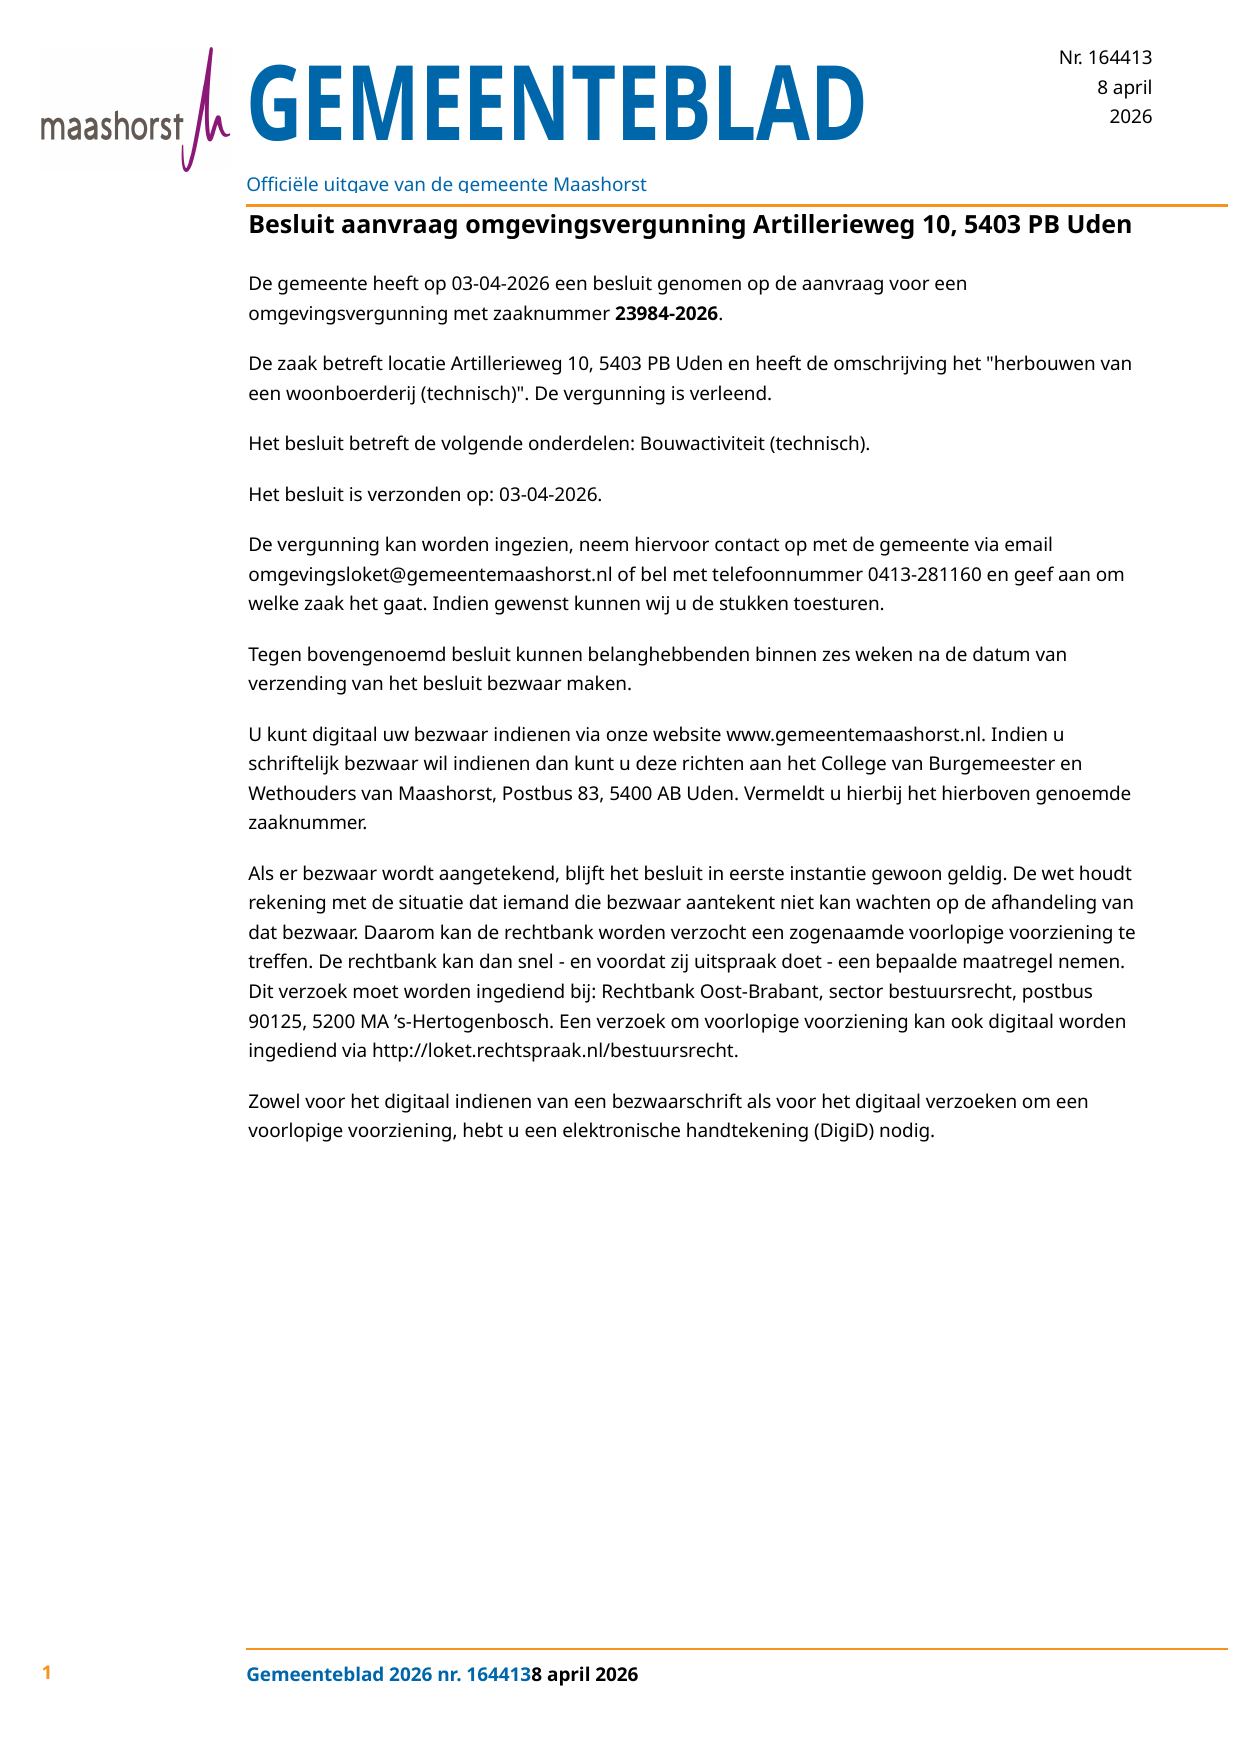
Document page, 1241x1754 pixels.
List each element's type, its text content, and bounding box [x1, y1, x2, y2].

text Besluit aanvraag omgevingsvergunning Artillerieweg 10, 5403 PB Uden [248, 207, 1152, 241]
text Het besluit is verzonden op: 03-04-2026. [248, 481, 1152, 506]
text U kunt digitaal uw bezwaar indienen via onze website www.gemeentemaashorst.nl. Indien u schriftelijk bezwaar wil indienen dan kunt u deze richten aan het College van Burgemeester en Wethouders van Maashorst, Postbus 83, 5400 AB Uden. Vermeldt u hierbij het hierboven genoemde zaaknummer. [248, 721, 1152, 835]
text Het besluit betreft de volgende onderdelen: Bouwactiviteit (technisch). [248, 430, 1152, 456]
text Zowel voor het digitaal indienen van een bezwaarschrift als voor het digitaal verzoeken om een voorlopige voorziening, hebt u een elektronische handtekening (DigiD) nodig. [248, 1088, 1152, 1143]
text Als er bezwaar wordt aangetekend, blijft het besluit in eerste instantie gewoon geldig. De wet houdt rekening met de situatie dat iemand die bezwaar aantekent niet kan wachten op de afhandeling van dat bezwaar. Daarom kan de rechtbank worden verzocht een zogenaamde voorlopige voorziening te treffen. De rechtbank kan dan snel - en voordat zij uitspraak doet - een bepaalde maatregel nemen. Dit verzoek moet worden ingediend bij: Rechtbank Oost-Brabant, sector bestuursrecht, postbus 90125, 5200 MA ’s-Hertogenbosch. Een verzoek om voorlopige voorziening kan ook digitaal worden ingediend via http://loket.rechtspraak.nl/bestuursrecht. [248, 860, 1152, 1063]
text De gemeente heeft op 03-04-2026 een besluit genomen op de aanvraag voor een omgevingsvergunning met zaaknummer 23984-2026. [248, 270, 1152, 326]
text Tegen bovengenoemd besluit kunnen belanghebbenden binnen zes weken na de datum van verzending van het besluit bezwaar maken. [248, 641, 1152, 696]
text De vergunning kan worden ingezien, neem hiervoor contact op met de gemeente via email omgevingsloket@gemeentemaashorst.nl of bel met telefoonnummer 0413-281160 en geef aan om welke zaak het gaat. Indien gewenst kunnen wij u de stukken toesturen. [248, 531, 1152, 616]
picture [41, 47, 231, 172]
text De zaak betreft locatie Artillerieweg 10, 5403 PB Uden en heeft de omschrijving het "herbouwen van een woonboerderij (technisch)". De vergunning is verleend. [248, 350, 1152, 406]
